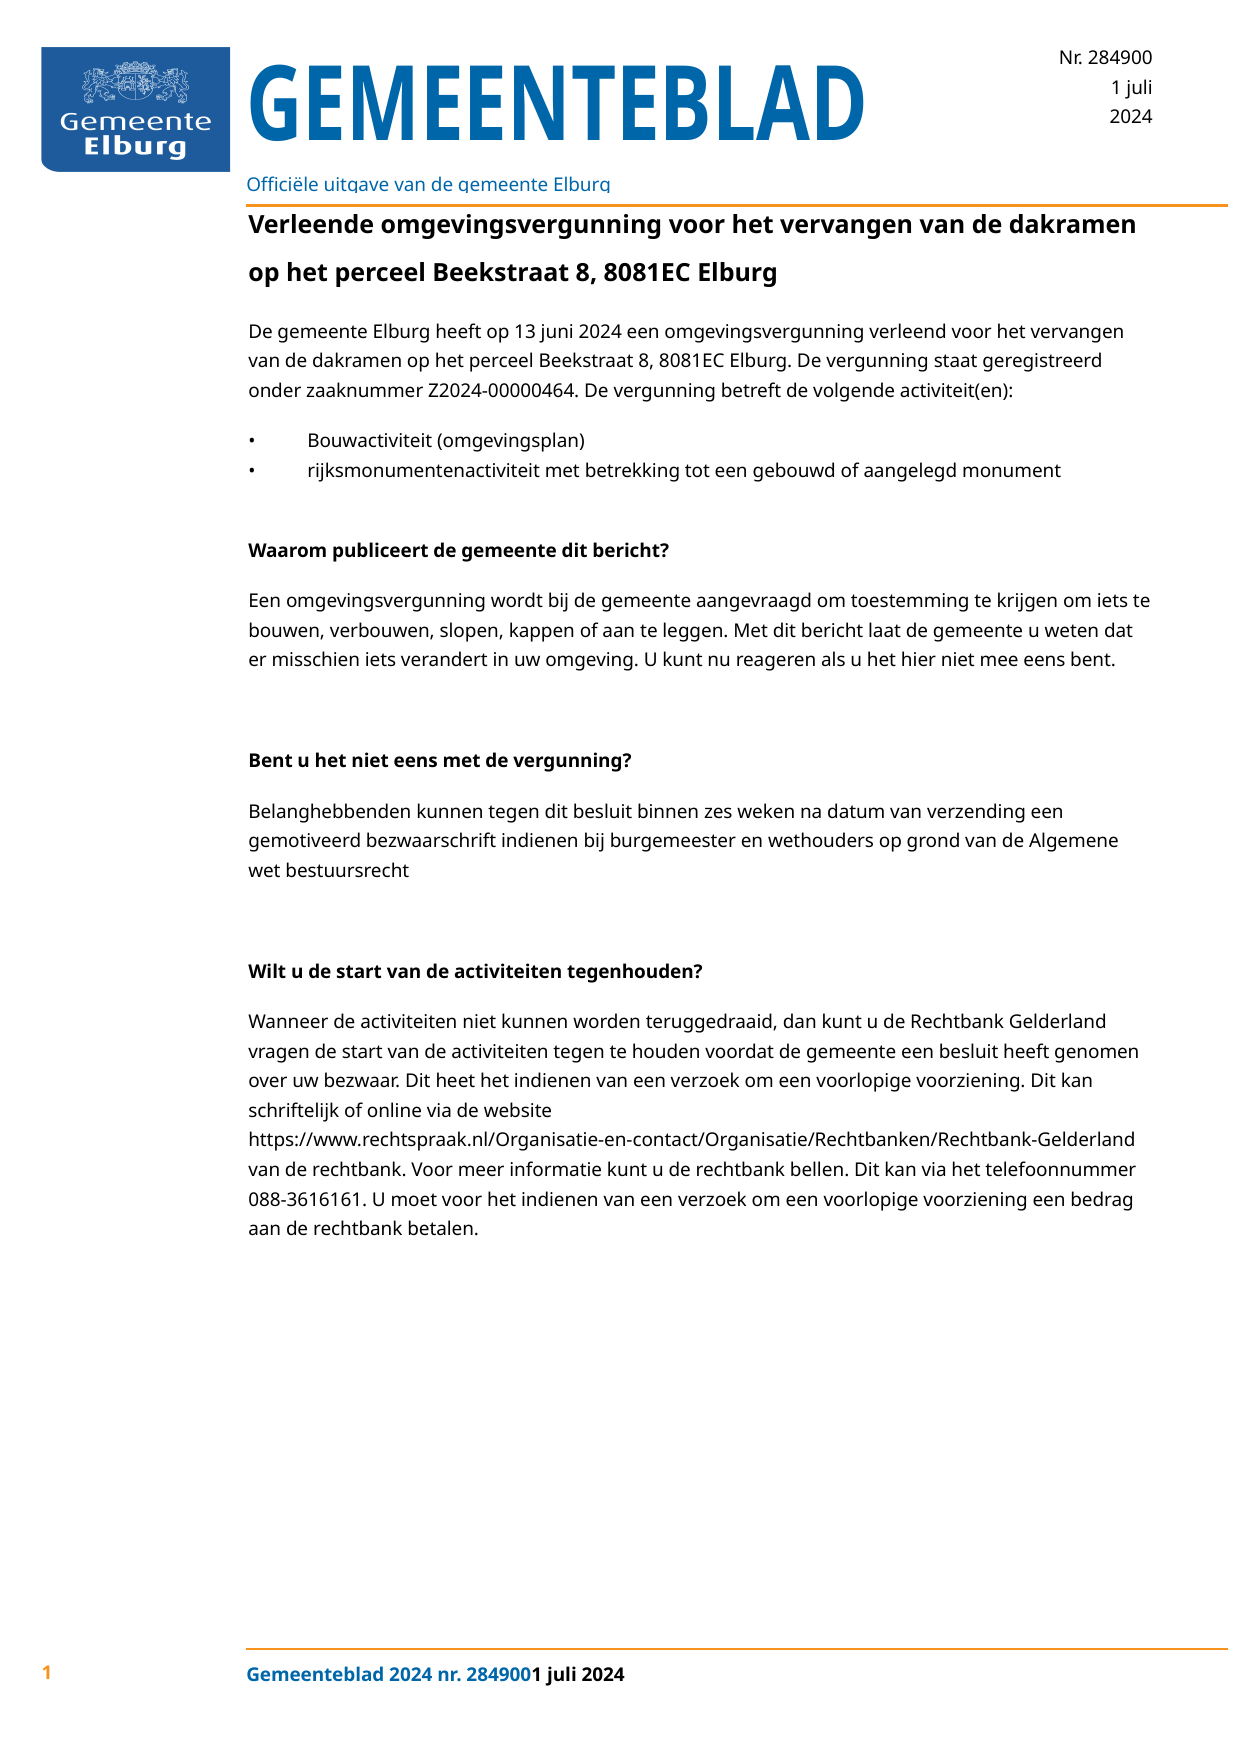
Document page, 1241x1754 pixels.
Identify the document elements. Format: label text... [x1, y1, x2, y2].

text Bent u het niet eens met de vergunning? [248, 747, 1152, 773]
list rijksmonumentenactiviteit met betrekking tot een gebouwd of aangelegd monument [248, 457, 1152, 483]
text Waarom publiceert de gemeente dit bericht? [248, 537, 1152, 563]
text Wilt u de start van de activiteiten tegenhouden? [248, 958, 1152, 984]
list Bouwactiviteit (omgevingsplan) [248, 427, 1152, 453]
text Een omgevingsvergunning wordt bij de gemeente aangevraagd om toestemming te krijgen om iets te bouwen, verbouwen, slopen, kappen of aan te leggen. Met dit bericht laat de gemeente u weten dat er misschien iets verandert in uw omgeving. U kunt nu reageren als u het hier niet mee eens bent. [248, 587, 1152, 672]
text Wanneer de activiteiten niet kunnen worden teruggedraaid, dan kunt u de Rechtbank Gelderland vragen de start van de activiteiten tegen te houden voordat de gemeente een besluit heeft genomen over uw bezwaar. Dit heet het indienen van een verzoek om een voorlopige voorziening. Dit kan schriftelijk of online via de website https://www.rechtspraak.nl/Organisatie-en-contact/Organisatie/Rechtbanken/Rechtbank-Gelderland van de rechtbank. Voor meer informatie kunt u de rechtbank bellen. Dit kan via het telefoonnummer 088-3616161. U moet voor het indienen van een verzoek om een voorlopige voorziening een bedrag aan de rechtbank betalen. [248, 1008, 1152, 1241]
picture [41, 47, 231, 172]
text Verleende omgevingsvergunning voor het vervangen van de dakramen op het perceel Beekstraat 8, 8081EC Elburg [248, 207, 1152, 288]
text De gemeente Elburg heeft op 13 juni 2024 een omgevingsvergunning verleend voor het vervangen van de dakramen op het perceel Beekstraat 8, 8081EC Elburg. De vergunning staat geregistreerd onder zaaknummer Z2024-00000464. De vergunning betreft de volgende activiteit(en): [248, 318, 1152, 403]
text Belanghebbenden kunnen tegen dit besluit binnen zes weken na datum van verzending een gemotiveerd bezwaarschrift indienen bij burgemeester en wethouders op grond van de Algemene wet bestuursrecht [248, 798, 1152, 883]
